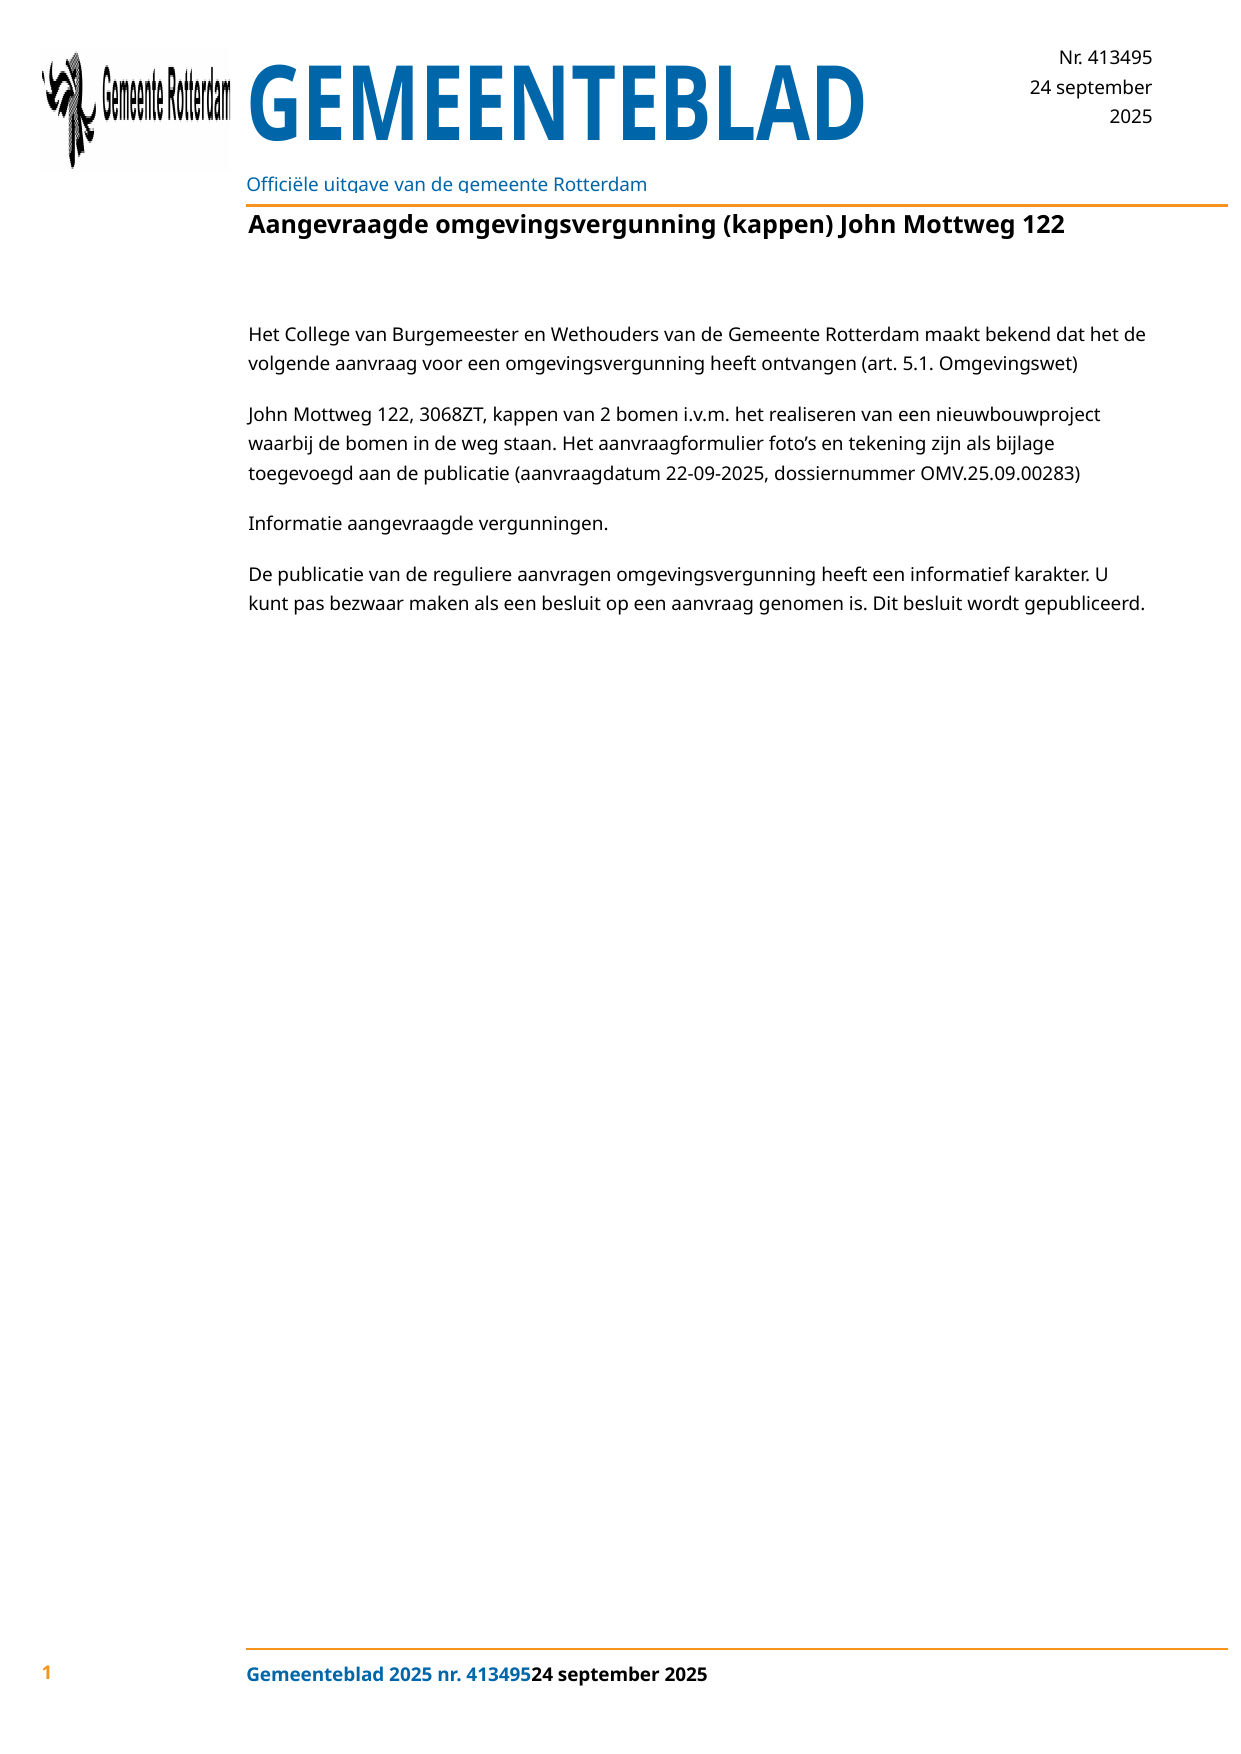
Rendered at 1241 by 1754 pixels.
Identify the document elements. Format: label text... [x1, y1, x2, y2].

text John Mottweg 122, 3068ZT, kappen van 2 bomen i.v.m. het realiseren van een nieuwbouwproject waarbij de bomen in de weg staan. Het aanvraagformulier foto’s en tekening zijn als bijlage toegevoegd aan de publicatie (aanvraagdatum 22-09-2025, dossiernummer OMV.25.09.00283) [248, 401, 1152, 486]
picture [41, 47, 231, 172]
text Informatie aangevraagde vergunningen. [248, 510, 1152, 536]
text De publicatie van de reguliere aanvragen omgevingsvergunning heeft een informatief karakter. U kunt pas bezwaar maken als een besluit op een aanvraag genomen is. Dit besluit wordt gepubliceerd. [248, 561, 1152, 616]
text Aangevraagde omgevingsvergunning (kappen) John Mottweg 122 [248, 207, 1152, 241]
text Het College van Burgemeester en Wethouders van de Gemeente Rotterdam maakt bekend dat het de volgende aanvraag voor een omgevingsvergunning heeft ontvangen (art. 5.1. Omgevingswet) [248, 321, 1152, 376]
